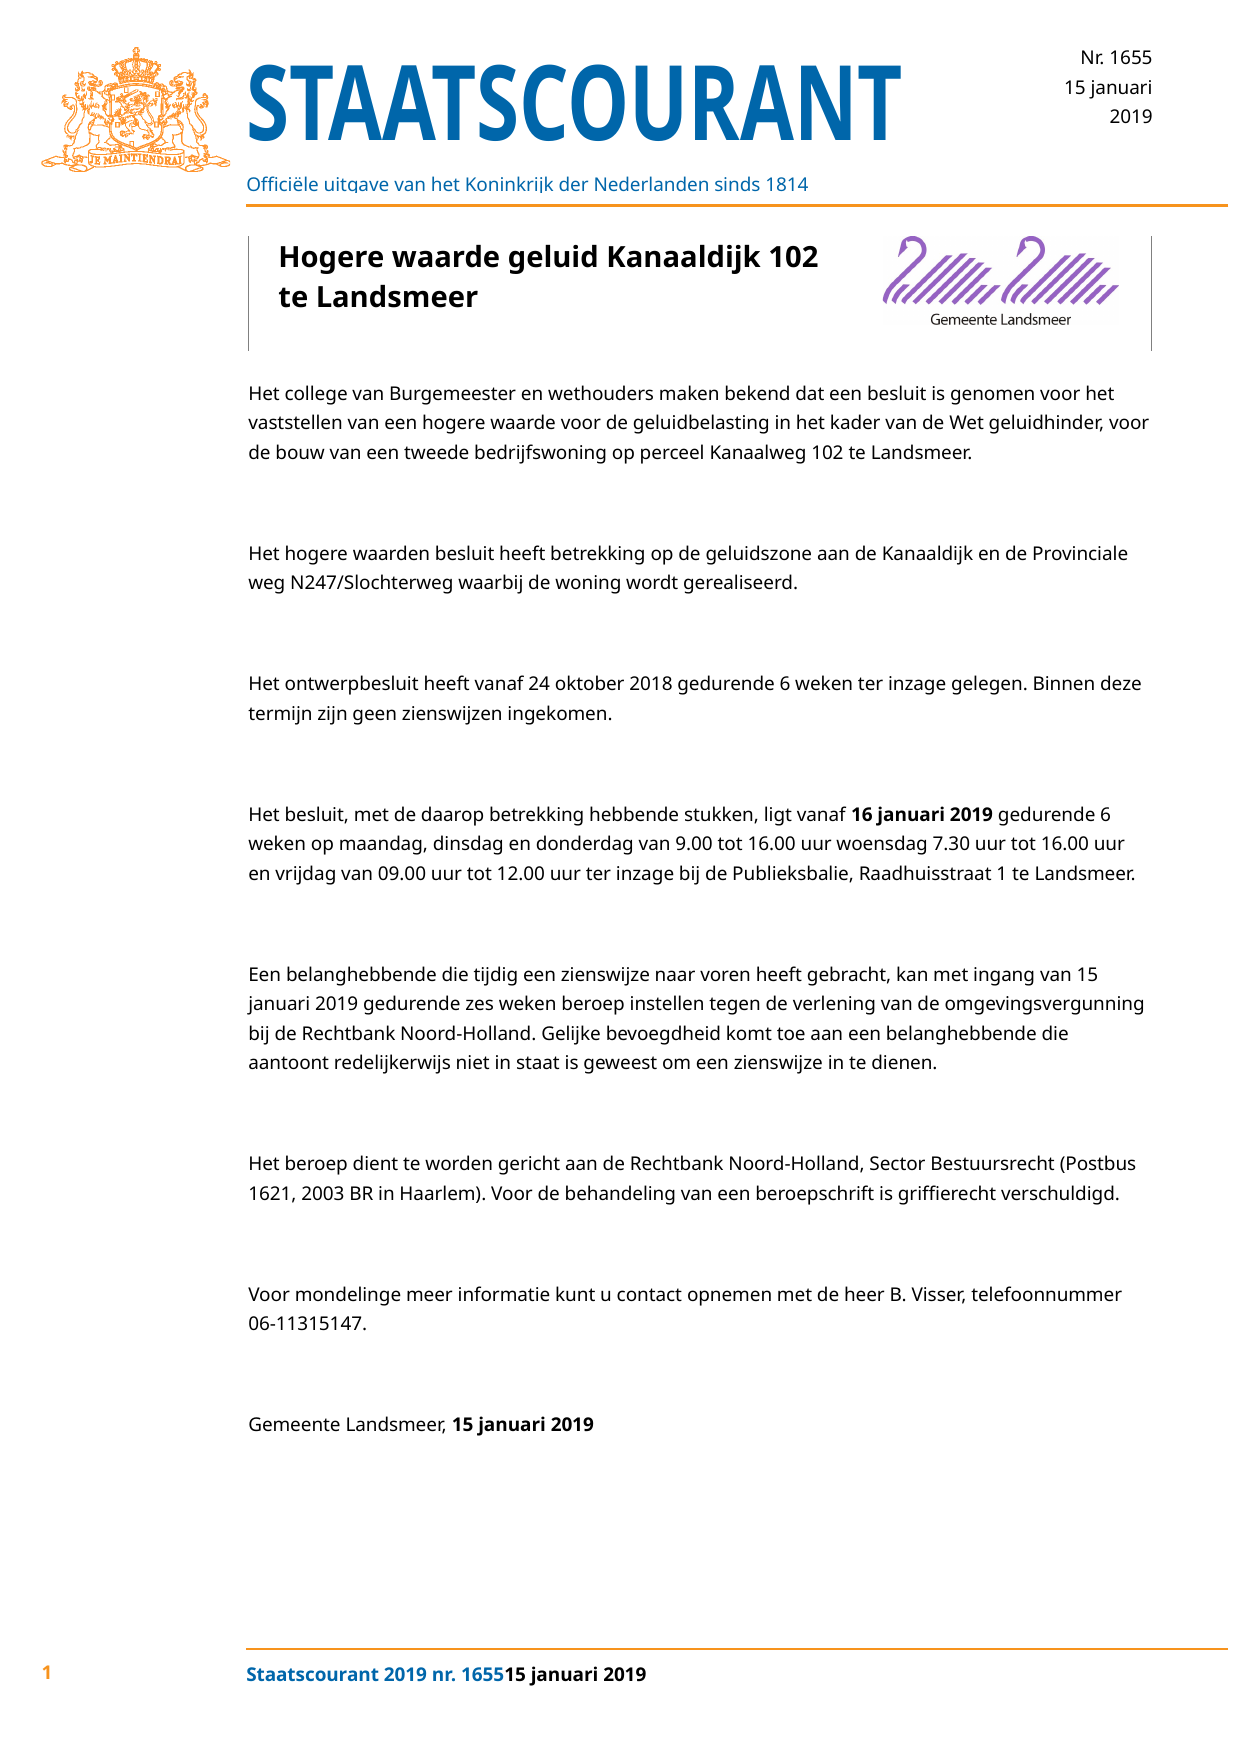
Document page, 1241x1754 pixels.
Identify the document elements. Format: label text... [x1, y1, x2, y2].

text Het besluit, met de daarop betrekking hebbende stukken, ligt vanaf 16 januari 2019 gedurende 6 weken op maandag, dinsdag en donderdag van 9.00 tot 16.00 uur woensdag 7.30 uur tot 16.00 uur en vrijdag van 09.00 uur tot 12.00 uur ter inzage bij de Publieksbalie, Raadhuisstraat 1 te Landsmeer. [248, 801, 1152, 886]
text Een belanghebbende die tijdig een zienswijze naar voren heeft gebracht, kan met ingang van 15 januari 2019 gedurende zes weken beroep instellen tegen de verlening van de omgevingsvergunning bij de Rechtbank Noord-Holland. Gelijke bevoegdheid komt toe aan een belanghebbende die aantoont redelijkerwijs niet in staat is geweest om een zienswijze in te dienen. [248, 961, 1152, 1075]
text Het beroep dient te worden gericht aan de Rechtbank Noord-Holland, Sector Bestuursrecht (Postbus 1621, 2003 BR in Haarlem). Voor de behandeling van een beroepschrift is griffierecht verschuldigd. [248, 1150, 1152, 1206]
text Voor mondelinge meer informatie kunt u contact opnemen met de heer B. Visser, telefoonnummer 06-11315147. [248, 1281, 1152, 1336]
picture [41, 47, 231, 172]
table_header Hogere waarde geluid Kanaaldijk 102 te Landsmeer [249, 236, 850, 351]
text Het ontwerpbesluit heeft vanaf 24 oktober 2018 gedurende 6 weken ter inzage gelegen. Binnen deze termijn zijn geen zienswijzen ingekomen. [248, 670, 1152, 726]
table_header [850, 236, 1151, 351]
text Het hogere waarden besluit heeft betrekking op de geluidszone aan de Kanaaldijk en de Provinciale weg N247/Slochterweg waarbij de woning wordt gerealiseerd. [248, 540, 1152, 595]
picture [882, 236, 1119, 325]
text Gemeente Landsmeer, 15 januari 2019 [248, 1411, 1152, 1437]
text Het college van Burgemeester en wethouders maken bekend dat een besluit is genomen voor het vaststellen van een hogere waarde voor de geluidbelasting in het kader van de Wet geluidhinder, voor de bouw van een tweede bedrijfswoning op perceel Kanaalweg 102 te Landsmeer. [248, 380, 1152, 465]
